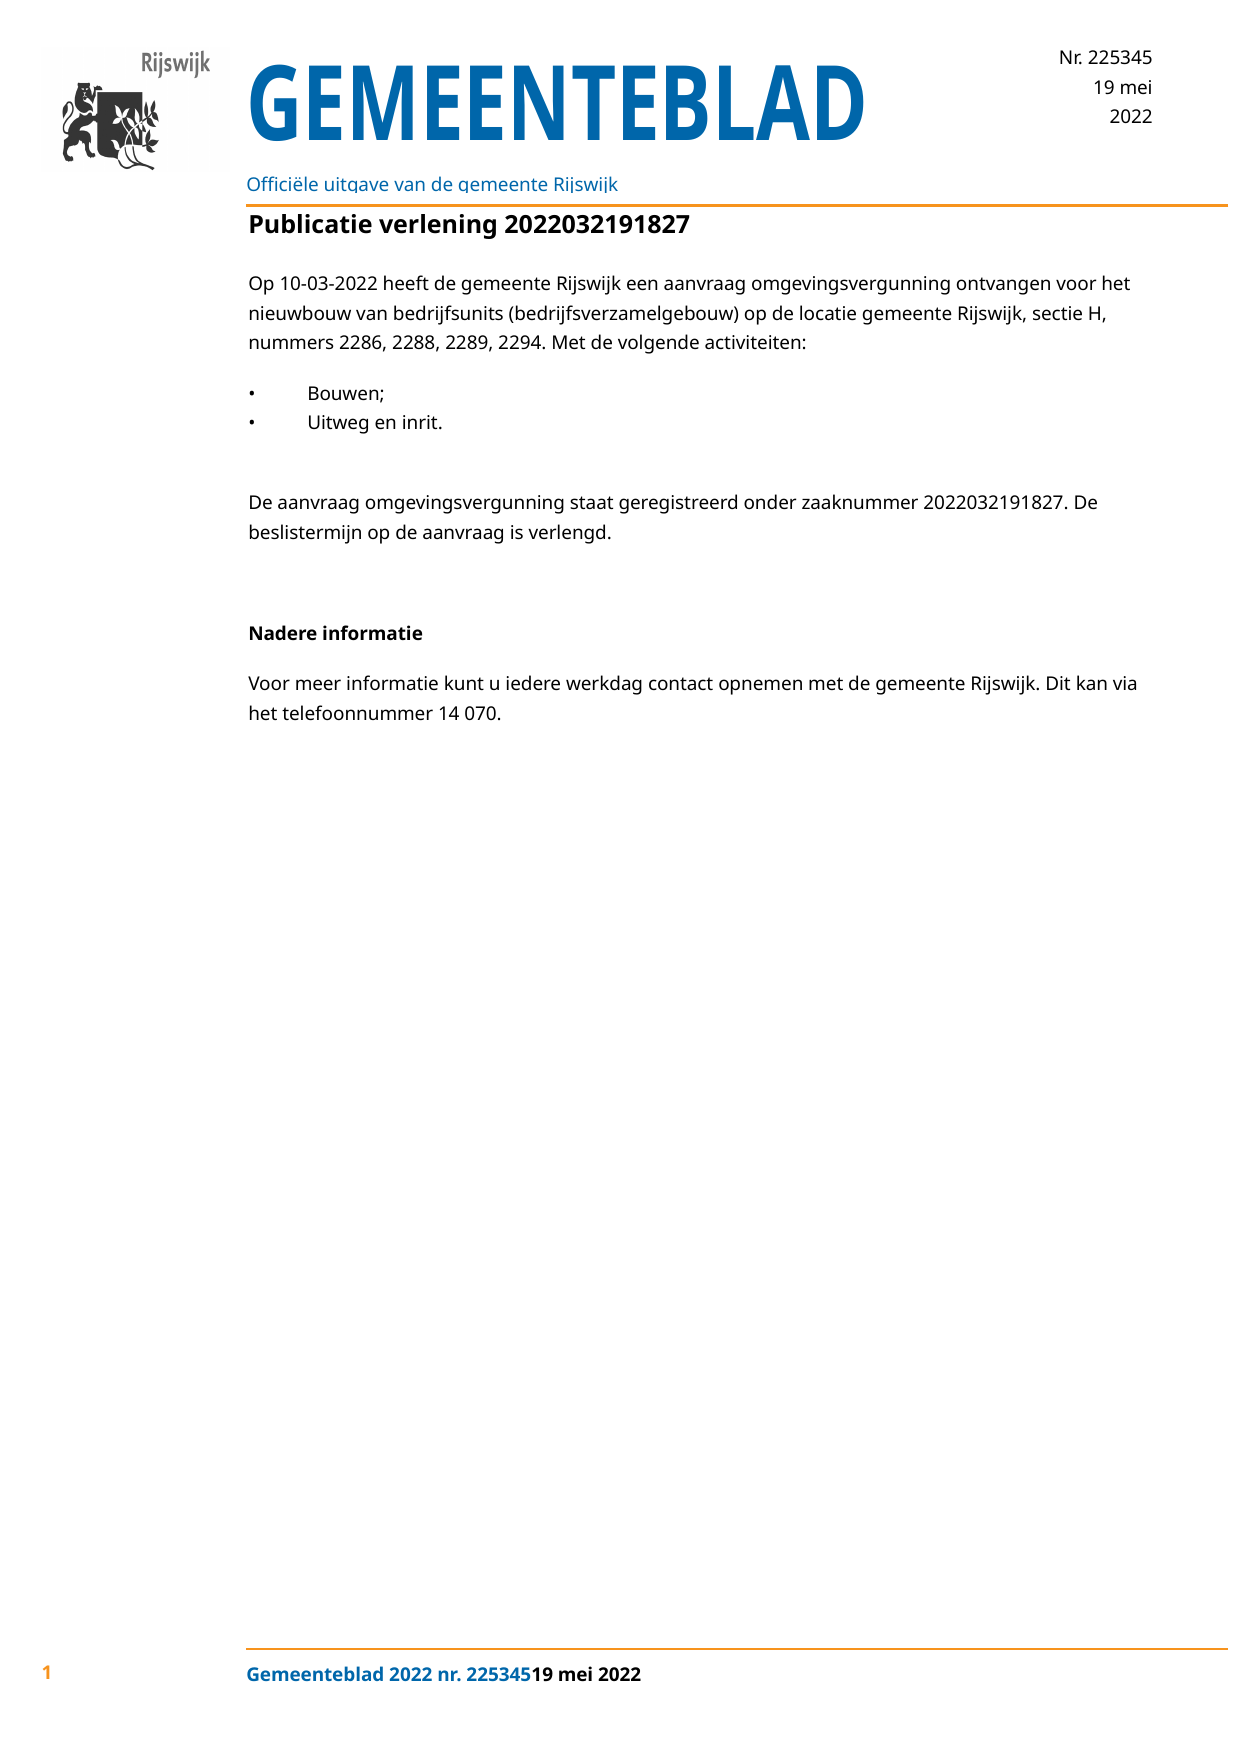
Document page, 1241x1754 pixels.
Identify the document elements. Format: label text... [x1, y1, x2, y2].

text Nadere informatie [248, 620, 1152, 646]
text De aanvraag omgevingsvergunning staat geregistreerd onder zaaknummer 2022032191827. De beslistermijn op de aanvraag is verlengd. [248, 489, 1152, 545]
picture [41, 47, 231, 172]
text Publicatie verlening 2022032191827 [248, 207, 1152, 241]
text Op 10-03-2022 heeft de gemeente Rijswijk een aanvraag omgevingsvergunning ontvangen voor het nieuwbouw van bedrijfsunits (bedrijfsverzamelgebouw) op de locatie gemeente Rijswijk, sectie H, nummers 2286, 2288, 2289, 2294. Met de volgende activiteiten: [248, 270, 1152, 355]
list Uitweg en inrit. [248, 409, 1152, 435]
text Voor meer informatie kunt u iedere werkdag contact opnemen met de gemeente Rijswijk. Dit kan via het telefoonnummer 14 070. [248, 670, 1152, 726]
list Bouwen; [248, 380, 1152, 406]
